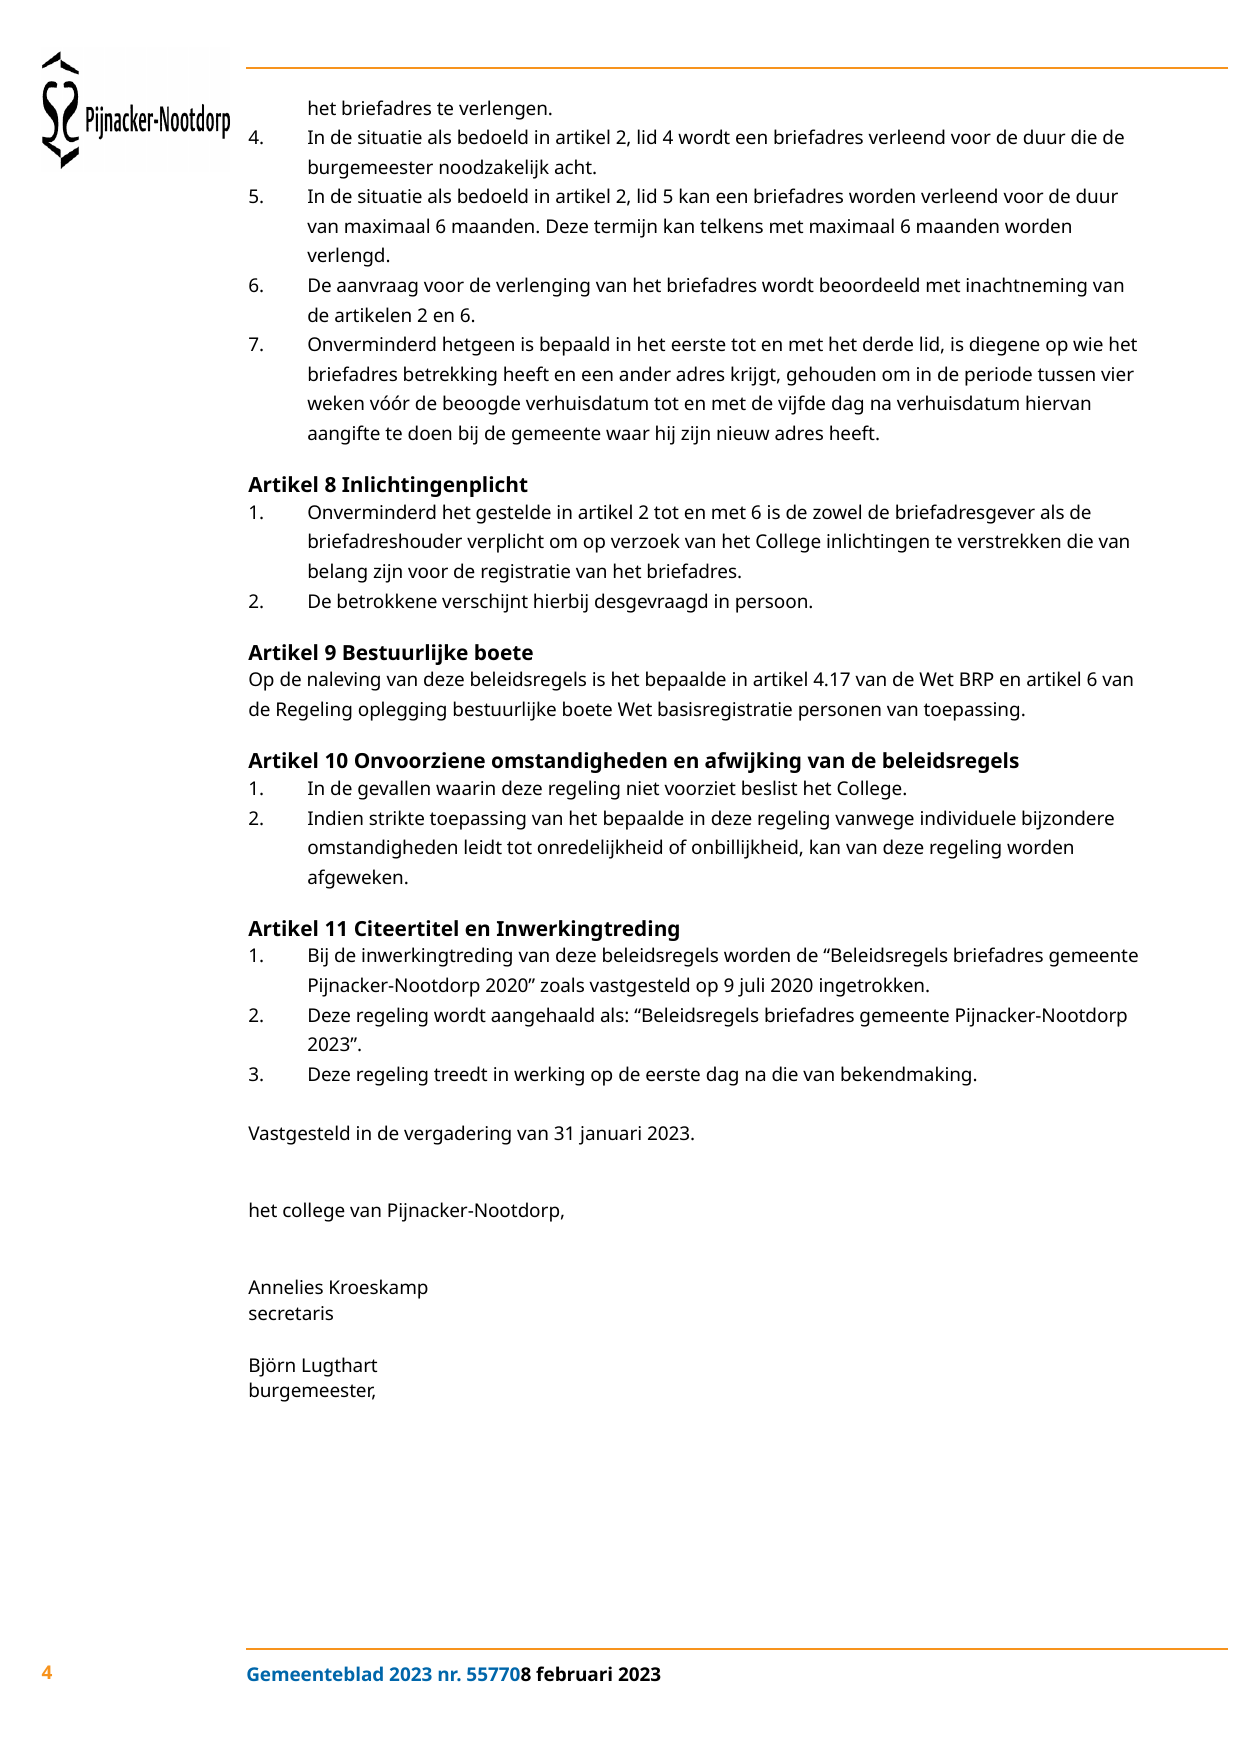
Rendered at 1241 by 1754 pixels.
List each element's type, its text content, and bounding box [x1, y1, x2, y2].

list In de situatie als bedoeld in artikel 2, lid 5 kan een briefadres worden verleend voor de duur van maximaal 6 maanden. Deze termijn kan telkens met maximaal 6 maanden worden verlengd. [248, 183, 1152, 268]
text burgemeester, [248, 1377, 1152, 1403]
list Deze regeling treedt in werking op de eerste dag na die van bekendmaking. [248, 1061, 1152, 1087]
list Deze regeling wordt aangehaald als: “Beleidsregels briefadres gemeente Pijnacker-Nootdorp 2023”. [248, 1002, 1152, 1057]
text Artikel 11 Citeertitel en Inwerkingtreding [248, 914, 1152, 943]
text Björn Lugthart [248, 1352, 1152, 1377]
text Artikel 8 Inlichtingenplicht [248, 471, 1152, 499]
text secretaris [248, 1300, 1152, 1326]
text Annelies Kroeskamp [248, 1274, 1152, 1300]
list Onverminderd hetgeen is bepaald in het eerste tot en met het derde lid, is diegene op wie het briefadres betrekking heeft en een ander adres krijgt, gehouden om in de periode tussen vier weken vóór de beoogde verhuisdatum tot en met de vijfde dag na verhuisdatum hiervan aangifte te doen bij de gemeente waar hij zijn nieuw adres heeft. [248, 331, 1152, 446]
list In de situatie als bedoeld in artikel 2, lid 4 wordt een briefadres verleend voor de duur die de burgemeester noodzakelijk acht. [248, 124, 1152, 180]
picture [41, 47, 231, 172]
list Bij de inwerkingtreding van deze beleidsregels worden de “Beleidsregels briefadres gemeente Pijnacker-Nootdorp 2020” zoals vastgesteld op 9 juli 2020 ingetrokken. [248, 943, 1152, 998]
text het college van Pijnacker-Nootdorp, [248, 1197, 1152, 1223]
text Op de naleving van deze beleidsregels is het bepaalde in artikel 4.17 van de Wet BRP en artikel 6 van de Regeling oplegging bestuurlijke boete Wet basisregistratie personen van toepassing. [248, 667, 1152, 722]
list Onverminderd het gestelde in artikel 2 tot en met 6 is de zowel de briefadresgever als de briefadreshouder verplicht om op verzoek van het College inlichtingen te verstrekken die van belang zijn voor de registratie van het briefadres. [248, 499, 1152, 584]
text Artikel 9 Bestuurlijke boete [248, 638, 1152, 667]
text Artikel 10 Onvoorziene omstandigheden en afwijking van de beleidsregels [248, 747, 1152, 775]
list In de gevallen waarin deze regeling niet voorziet beslist het College. [248, 775, 1152, 801]
list Indien strikte toepassing van het bepaalde in deze regeling vanwege individuele bijzondere omstandigheden leidt tot onredelijkheid of onbillijkheid, kan van deze regeling worden afgeweken. [248, 805, 1152, 889]
list De betrokkene verschijnt hierbij desgevraagd in persoon. [248, 588, 1152, 613]
list het briefadres te verlengen. [248, 95, 1152, 121]
text Vastgesteld in de vergadering van 31 januari 2023. [248, 1120, 1152, 1146]
list De aanvraag voor de verlenging van het briefadres wordt beoordeeld met inachtneming van de artikelen 2 en 6. [248, 272, 1152, 328]
